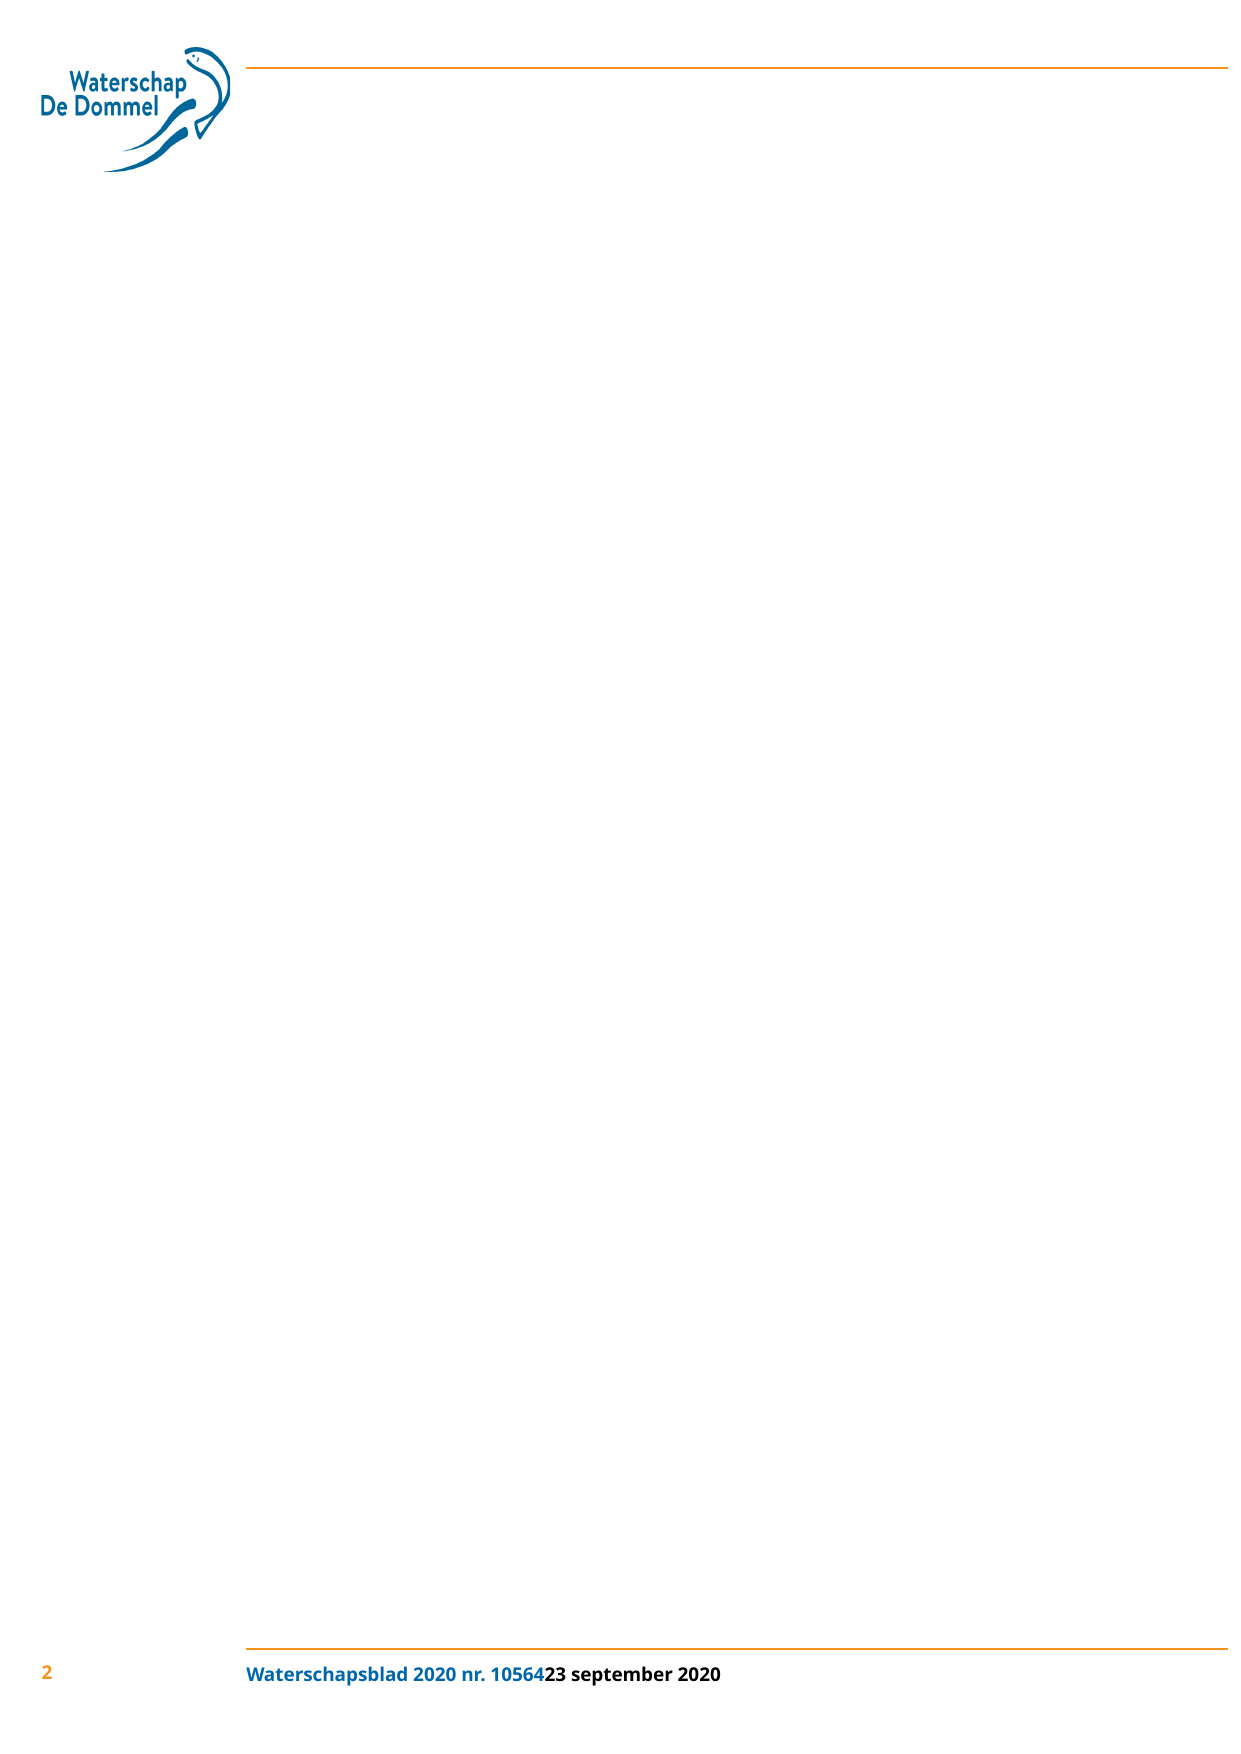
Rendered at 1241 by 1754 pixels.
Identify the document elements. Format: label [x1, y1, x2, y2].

picture [204, 47, 231, 76]
picture [45, 99, 51, 111]
picture [198, 118, 210, 131]
picture [41, 47, 231, 172]
